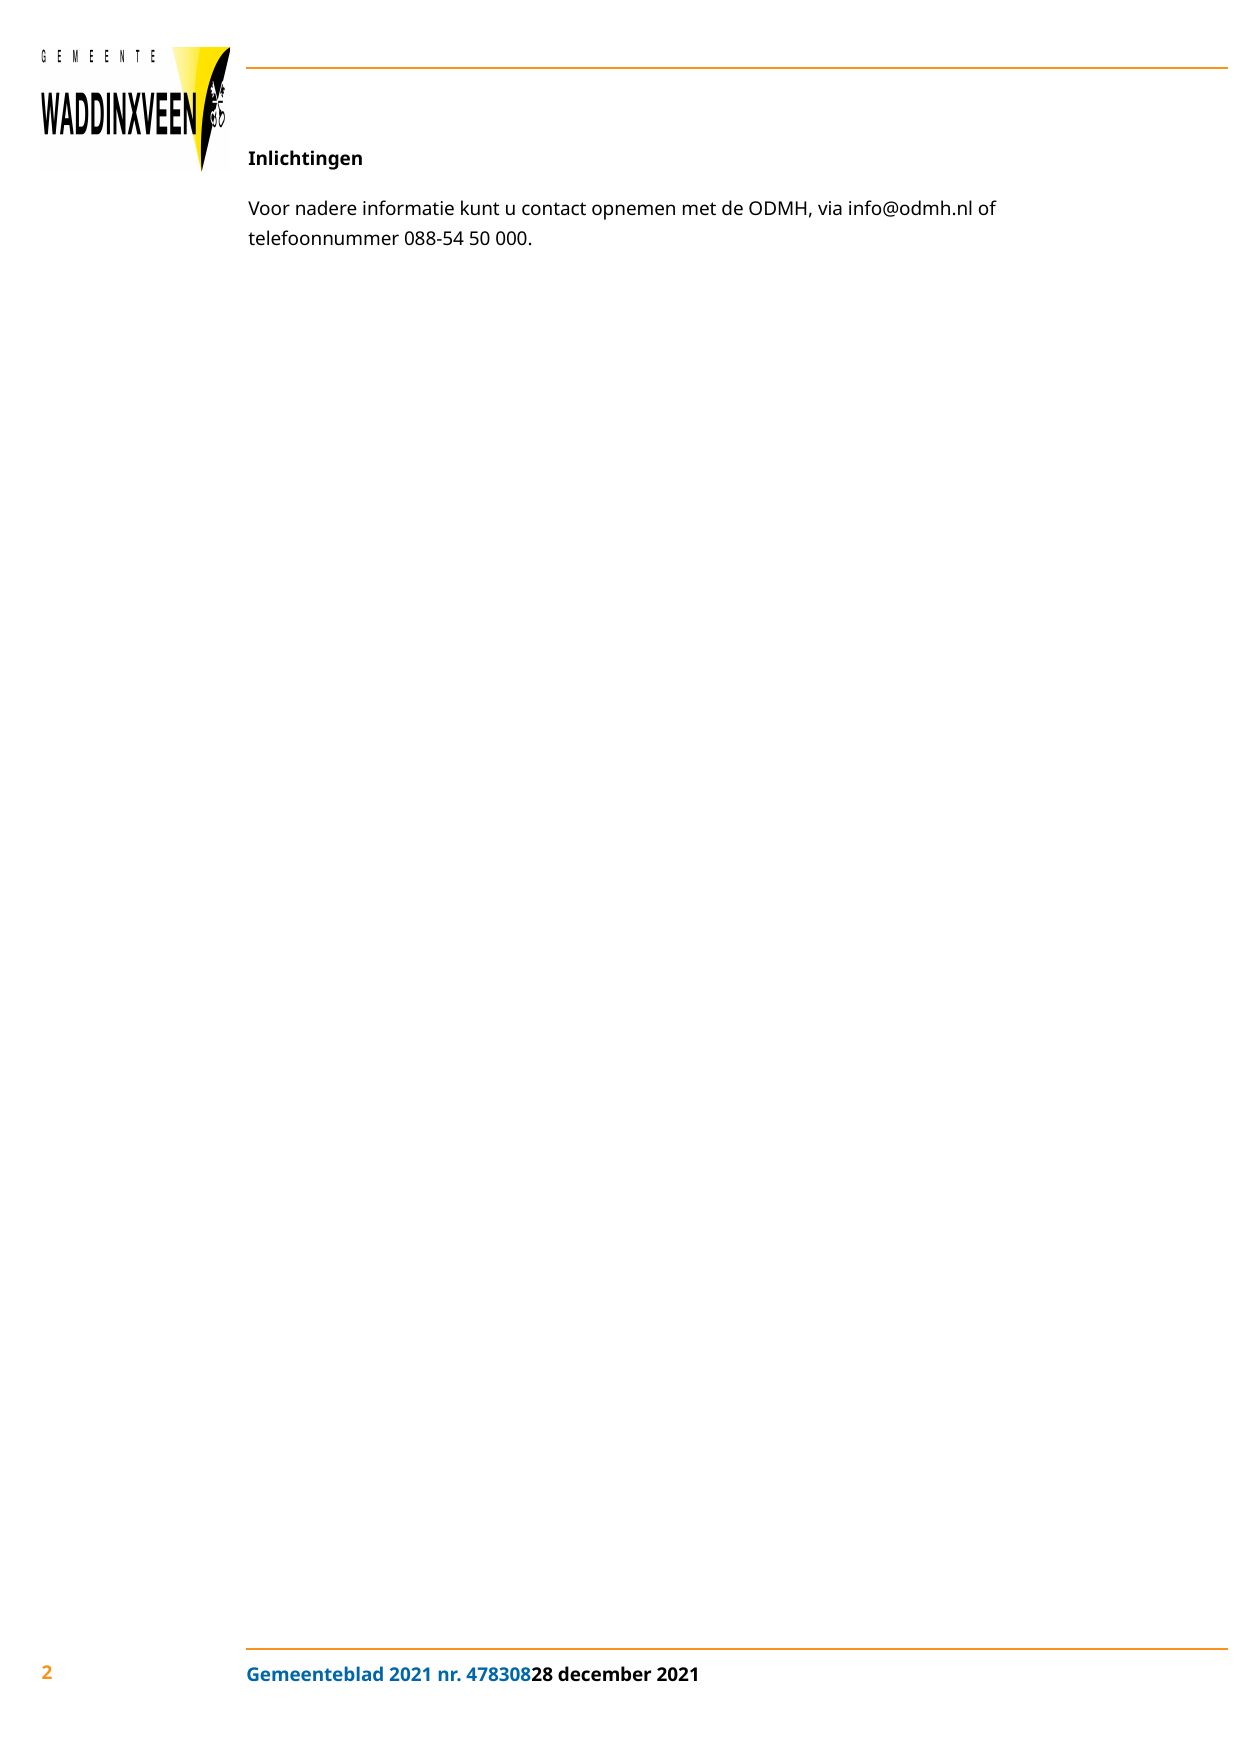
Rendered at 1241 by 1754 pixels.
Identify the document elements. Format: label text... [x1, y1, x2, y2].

text Inlichtingen [248, 145, 1152, 171]
text Voor nadere informatie kunt u contact opnemen met de ODMH, via info@odmh.nl of telefoonnummer 088-54 50 000. [248, 196, 1152, 251]
picture [41, 47, 231, 172]
